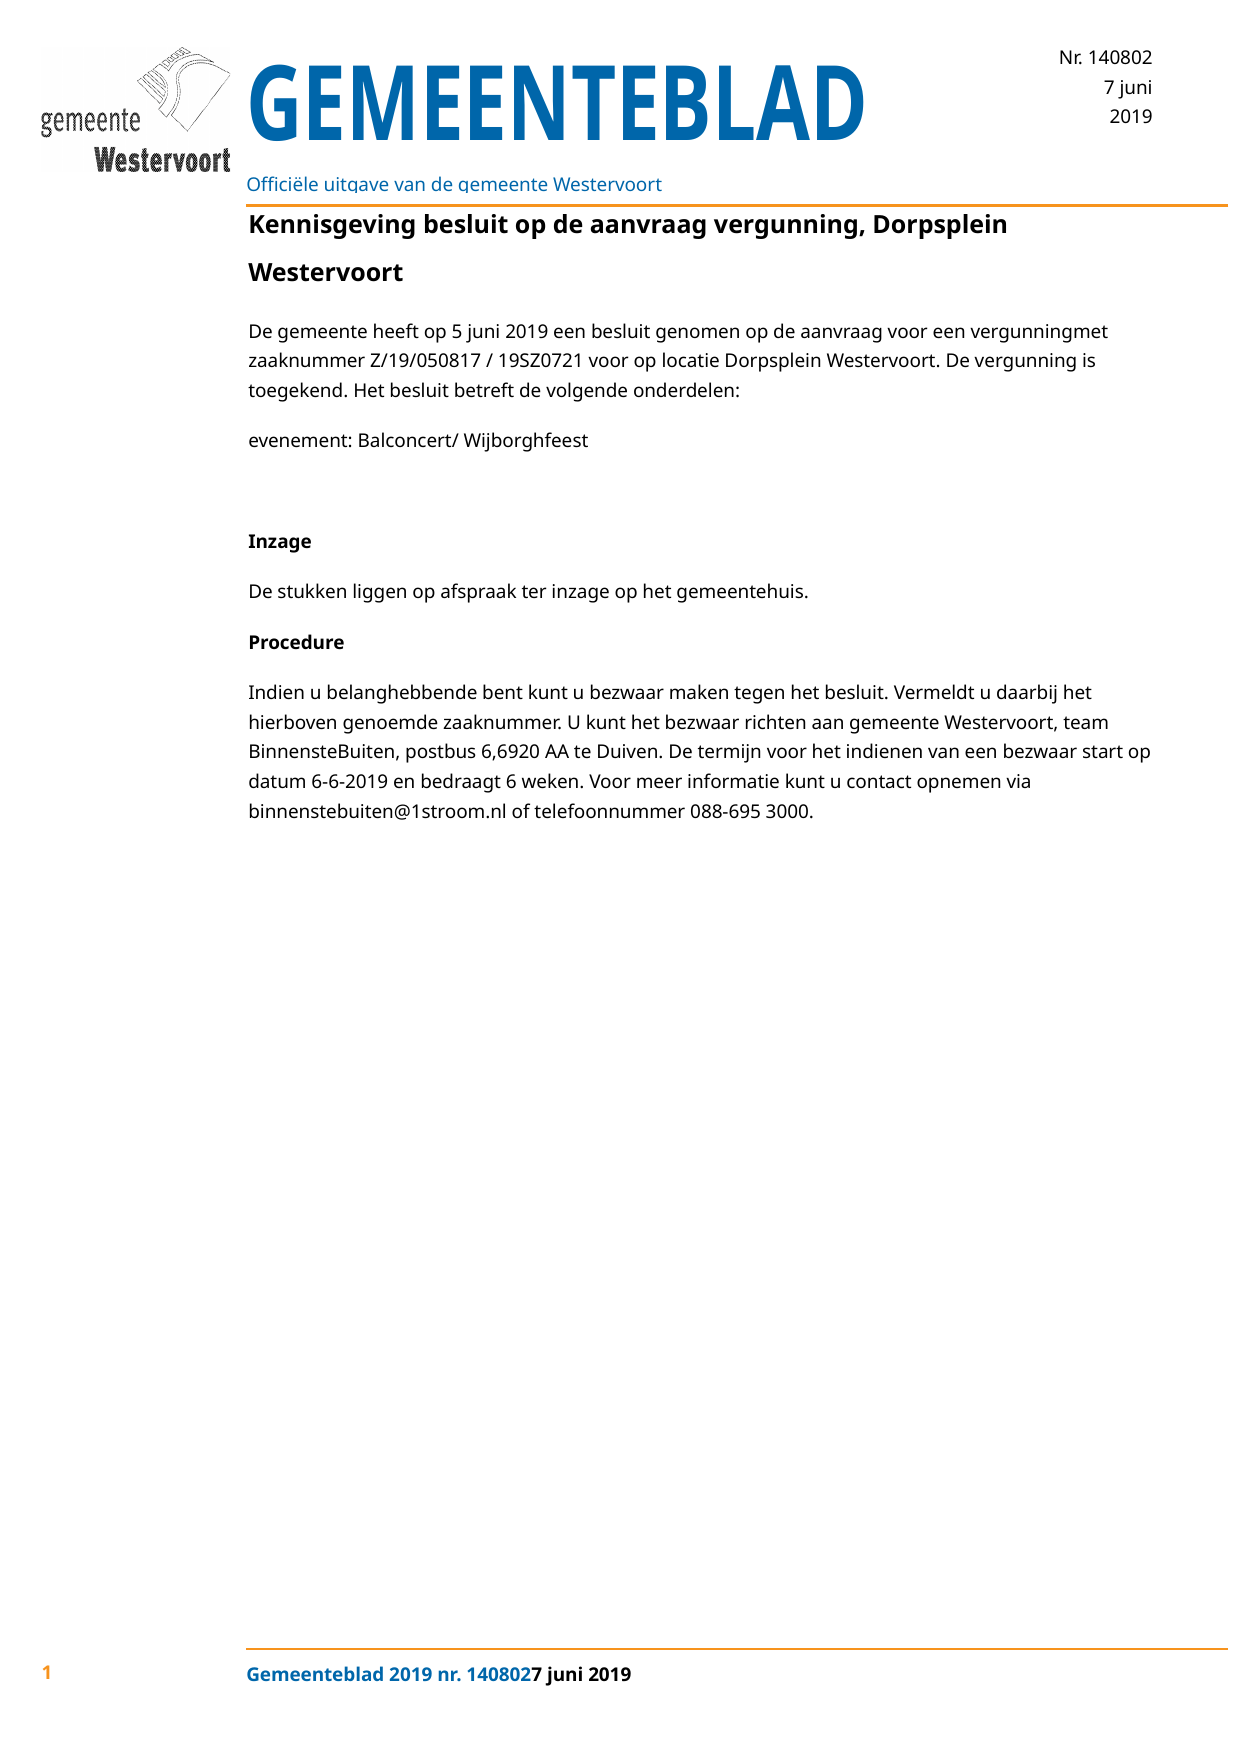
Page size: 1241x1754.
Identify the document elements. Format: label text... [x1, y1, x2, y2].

text Indien u belanghebbende bent kunt u bezwaar maken tegen het besluit. Vermeldt u daarbij het hierboven genoemde zaaknummer. U kunt het bezwaar richten aan gemeente Westervoort, team BinnensteBuiten, postbus 6,6920 AA te Duiven. De termijn voor het indienen van een bezwaar start op datum 6-6-2019 en bedraagt 6 weken. Voor meer informatie kunt u contact opnemen via binnenstebuiten@1stroom.nl of telefoonnummer 088-695 3000. [248, 679, 1152, 824]
text evenement: Balconcert/ Wijborghfeest [248, 427, 1152, 453]
text Procedure [248, 629, 1152, 655]
text Inzage [248, 528, 1152, 554]
text Kennisgeving besluit op de aanvraag vergunning, Dorpsplein Westervoort [248, 207, 1152, 288]
picture [41, 47, 231, 172]
text De gemeente heeft op 5 juni 2019 een besluit genomen op de aanvraag voor een vergunningmet zaaknummer Z/19/050817 / 19SZ0721 voor op locatie Dorpsplein Westervoort. De vergunning is toegekend. Het besluit betreft de volgende onderdelen: [248, 318, 1152, 403]
text De stukken liggen op afspraak ter inzage op het gemeentehuis. [248, 579, 1152, 604]
